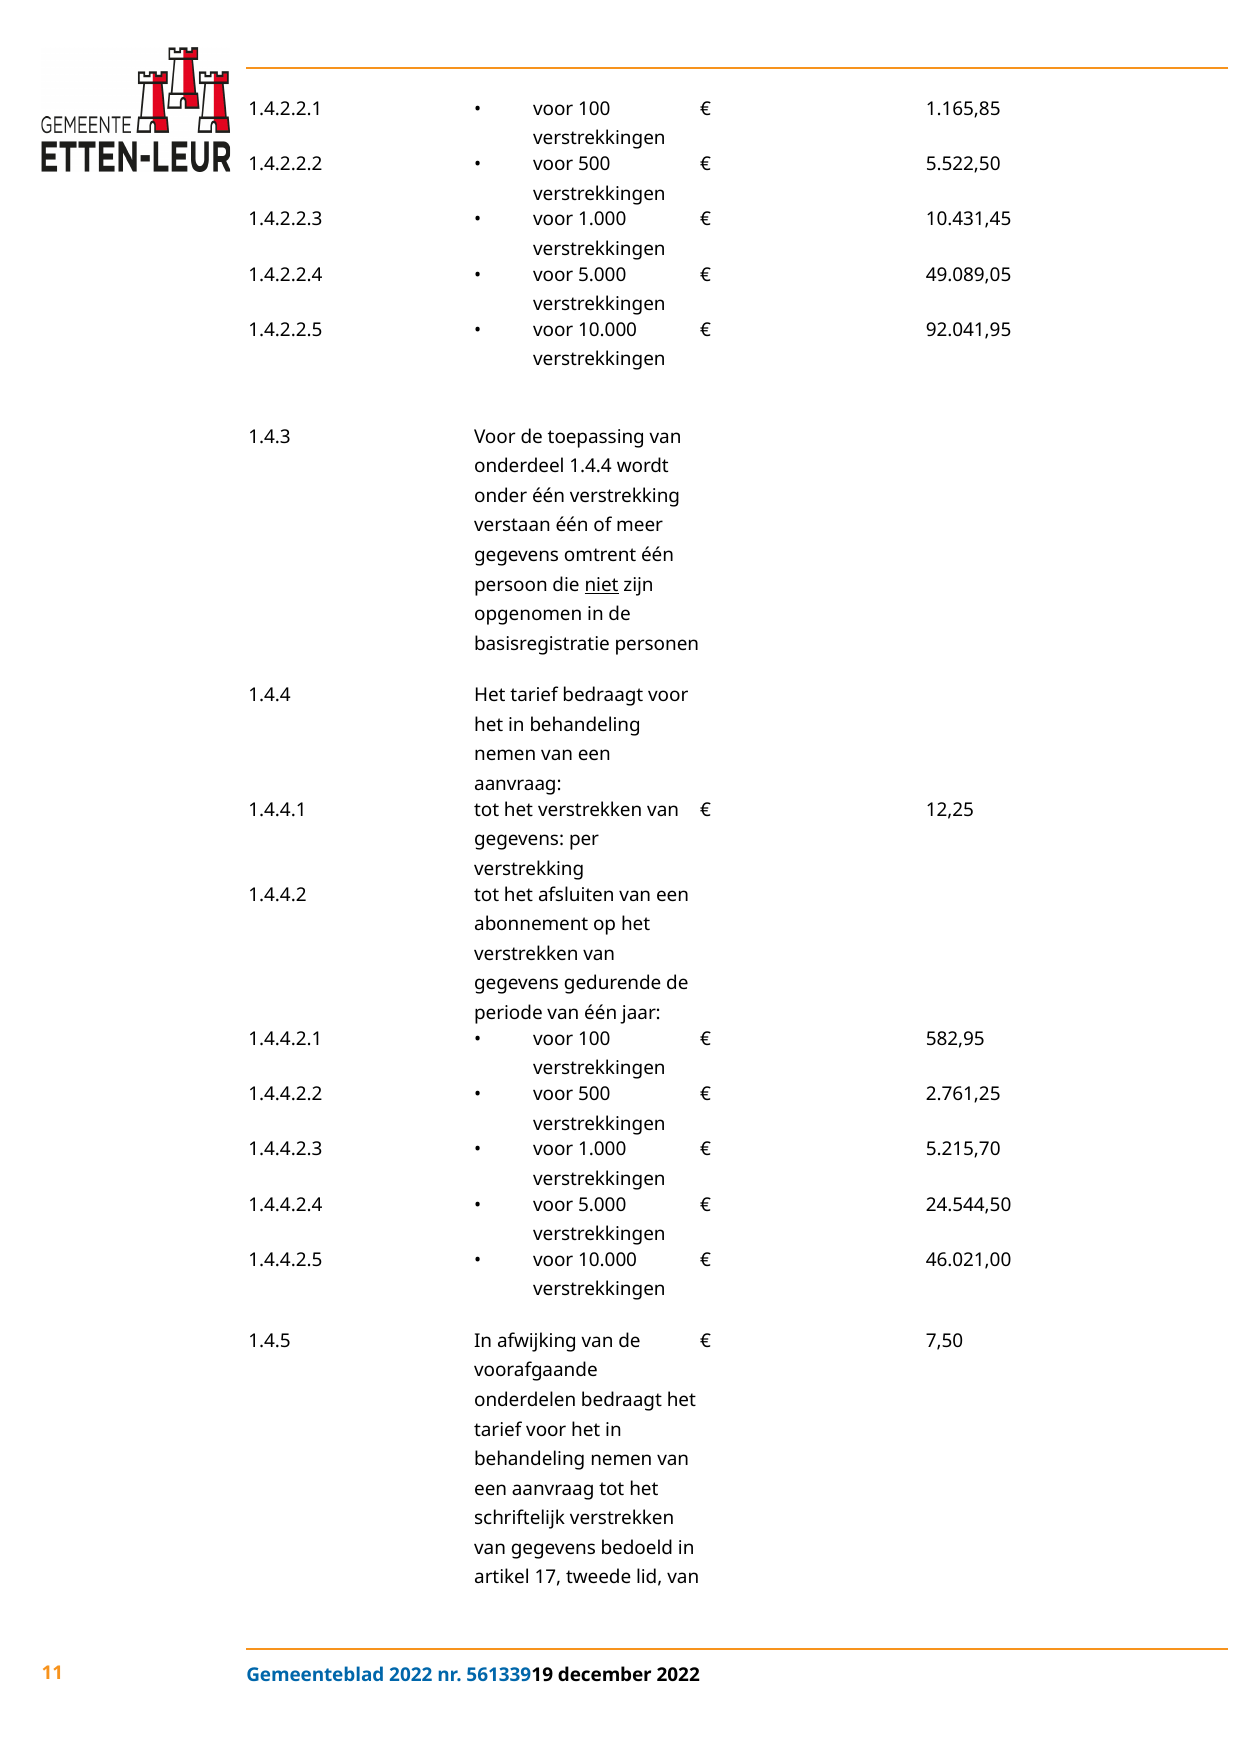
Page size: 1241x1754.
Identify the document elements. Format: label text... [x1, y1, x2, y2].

table_cell 1.4.2.2.2 [248, 150, 474, 205]
table_cell [926, 681, 1152, 796]
table_cell 1.4.4 [248, 681, 474, 796]
table_cell [926, 1301, 1152, 1327]
table_cell 1.4.5 [248, 1327, 474, 1589]
table_cell € [700, 1135, 926, 1191]
table_cell € [700, 261, 926, 316]
table_cell 1.4.4.2.2 [248, 1080, 474, 1135]
table_cell [700, 1301, 926, 1327]
table_cell [700, 423, 926, 656]
table_cell [700, 397, 926, 423]
table_cell € [700, 796, 926, 881]
table_cell voor 500 verstrekkingen [474, 150, 700, 205]
table_cell € [700, 1080, 926, 1135]
table_cell [700, 881, 926, 1025]
table_cell 12,25 [926, 796, 1152, 881]
table_cell 1.4.4.2.5 [248, 1246, 474, 1301]
table_cell € [700, 316, 926, 371]
table_cell 46.021,00 [926, 1246, 1152, 1301]
table_cell 1.4.4.2.1 [248, 1025, 474, 1080]
table_cell 1.165,85 [926, 95, 1152, 150]
table_cell 1.4.2.2.1 [248, 95, 474, 150]
table_cell [248, 656, 474, 681]
table_cell 5.215,70 [926, 1135, 1152, 1191]
table_cell 1.4.3 [248, 423, 474, 656]
table_cell € [700, 205, 926, 261]
table_cell [926, 397, 1152, 423]
table_cell € [700, 95, 926, 150]
table_cell [700, 681, 926, 796]
table_cell voor 10.000 verstrekkingen [474, 316, 700, 371]
table_cell 1.4.4.2 [248, 881, 474, 1025]
table_cell € [700, 1246, 926, 1301]
table_cell tot het afsluiten van een abonnement op het verstrekken van gegevens gedurende de periode van één jaar: [474, 881, 700, 1025]
table_cell voor 100 verstrekkingen [474, 95, 700, 150]
table_cell [700, 656, 926, 681]
table_cell [248, 1301, 474, 1327]
table_cell 7,50 [926, 1327, 1152, 1589]
table_cell 5.522,50 [926, 150, 1152, 205]
table_cell 49.089,05 [926, 261, 1152, 316]
table_cell 1.4.4.1 [248, 796, 474, 881]
table_cell voor 5.000 verstrekkingen [474, 261, 700, 316]
table_cell 1.4.4.2.4 [248, 1191, 474, 1246]
table_cell € [700, 1025, 926, 1080]
table_cell [248, 371, 474, 397]
table_cell voor 10.000 verstrekkingen [474, 1246, 700, 1301]
table_cell 24.544,50 [926, 1191, 1152, 1246]
table_cell 582,95 [926, 1025, 1152, 1080]
table_cell 1.4.2.2.4 [248, 261, 474, 316]
table_cell 1.4.4.2.3 [248, 1135, 474, 1191]
table_cell In afwijking van de voorafgaande onderdelen bedraagt het tarief voor het in behandeling nemen van een aanvraag tot het schriftelijk verstrekken van gegevens bedoeld in artikel 17, tweede lid, van [474, 1327, 700, 1589]
table_cell [248, 397, 474, 423]
table_cell [926, 423, 1152, 656]
table_cell 1.4.2.2.3 [248, 205, 474, 261]
table_cell € [700, 150, 926, 205]
table_cell 10.431,45 [926, 205, 1152, 261]
table_cell [474, 1301, 700, 1327]
picture [41, 47, 231, 172]
table_cell [700, 371, 926, 397]
table_cell [474, 371, 700, 397]
table_cell [474, 397, 700, 423]
table_cell voor 500 verstrekkingen [474, 1080, 700, 1135]
table_cell 2.761,25 [926, 1080, 1152, 1135]
table_cell [474, 656, 700, 681]
table_cell voor 1.000 verstrekkingen [474, 205, 700, 261]
table_cell 1.4.2.2.5 [248, 316, 474, 371]
table_cell Het tarief bedraagt voor het in behandeling nemen van een aanvraag: [474, 681, 700, 796]
table_cell Voor de toepassing van onderdeel 1.4.4 wordt onder één verstrekking verstaan één of meer gegevens omtrent één persoon die niet zijn opgenomen in de basisregistratie personen [474, 423, 700, 656]
table_cell voor 1.000 verstrekkingen [474, 1135, 700, 1191]
table_cell € [700, 1327, 926, 1589]
table_cell € [700, 1191, 926, 1246]
table_cell voor 100 verstrekkingen [474, 1025, 700, 1080]
table_cell [926, 656, 1152, 681]
table_cell [926, 881, 1152, 1025]
table_cell [926, 371, 1152, 397]
table_cell 92.041,95 [926, 316, 1152, 371]
table_cell tot het verstrekken van gegevens: per verstrekking [474, 796, 700, 881]
table_cell voor 5.000 verstrekkingen [474, 1191, 700, 1246]
